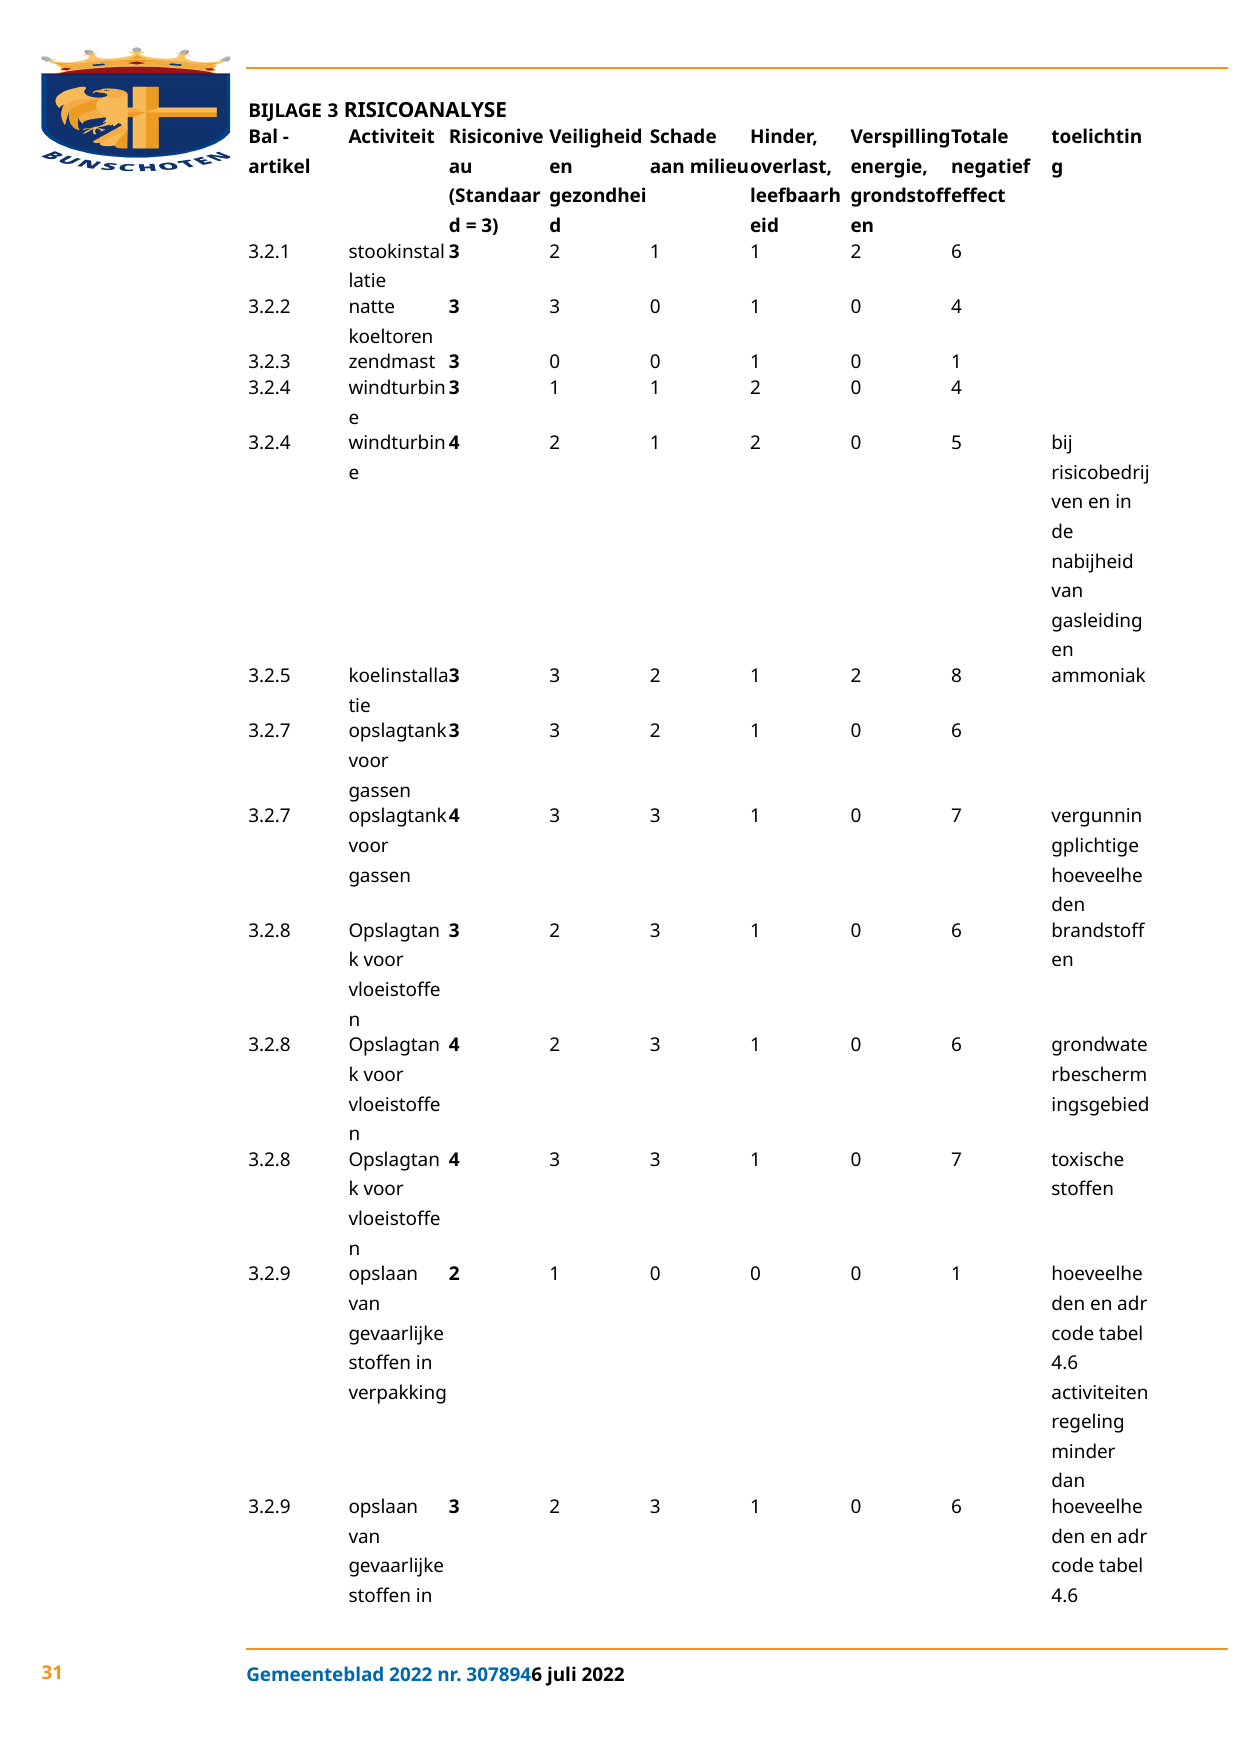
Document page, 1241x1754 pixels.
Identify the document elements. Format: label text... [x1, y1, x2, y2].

table_cell 3 [449, 238, 549, 293]
table_cell 2 [750, 374, 850, 429]
table_cell [1051, 718, 1152, 803]
text BIJLAGE 3 RISICOANALYSE [248, 95, 1152, 123]
table_cell 0 [850, 374, 951, 429]
table_cell Opslagtank voor vloeistoffen [348, 1146, 449, 1261]
table_cell 0 [850, 349, 951, 374]
table_cell koelinstallatie [348, 663, 449, 718]
table_cell 3 [549, 663, 649, 718]
table_cell 1 [951, 1261, 1051, 1493]
table_cell 3 [449, 349, 549, 374]
table_header Veiligheid en gezondheid [549, 124, 649, 238]
table_cell 1 [549, 1261, 649, 1493]
table_cell 4 [951, 293, 1051, 348]
table_cell 2 [650, 663, 750, 718]
table_cell 2 [650, 718, 750, 803]
table_cell 4 [449, 803, 549, 917]
table_cell 3 [650, 1032, 750, 1146]
table_cell 1 [951, 349, 1051, 374]
table_cell 2 [449, 1261, 549, 1493]
table_cell 1 [750, 803, 850, 917]
table_cell opslagtank voor gassen [348, 803, 449, 917]
table_cell brandstoffen [1051, 917, 1152, 1032]
table_cell 1 [750, 349, 850, 374]
table_cell 2 [549, 1493, 649, 1608]
table_cell 4 [449, 1032, 549, 1146]
table_cell 3.2.9 [248, 1493, 348, 1608]
table_cell 0 [850, 1493, 951, 1608]
table_cell [1051, 374, 1152, 429]
table_cell zendmast [348, 349, 449, 374]
table_cell 3 [449, 293, 549, 348]
table_cell 3.2.2 [248, 293, 348, 348]
table_cell Opslagtank voor vloeistoffen [348, 1032, 449, 1146]
table_cell 3 [449, 718, 549, 803]
table_cell 0 [650, 1261, 750, 1493]
table_cell 1 [650, 238, 750, 293]
table_cell 3.2.3 [248, 349, 348, 374]
table_cell 7 [951, 1146, 1051, 1261]
table_cell 1 [750, 718, 850, 803]
table_cell 3.2.8 [248, 1146, 348, 1261]
table_cell 3.2.7 [248, 803, 348, 917]
table_cell Opslagtank voor vloeistoffen [348, 917, 449, 1032]
table_cell 1 [549, 374, 649, 429]
table_cell 0 [750, 1261, 850, 1493]
table_header Schade aan milieu [650, 124, 750, 238]
table_cell 2 [750, 430, 850, 662]
table_cell vergunningplichtige hoeveelheden [1051, 803, 1152, 917]
table_cell 1 [750, 1493, 850, 1608]
table_cell 0 [850, 718, 951, 803]
table_cell 3 [650, 803, 750, 917]
table_cell 3.2.9 [248, 1261, 348, 1493]
table_cell 3.2.8 [248, 917, 348, 1032]
table_cell 1 [750, 1032, 850, 1146]
table_cell 2 [850, 238, 951, 293]
table_cell 6 [951, 238, 1051, 293]
table_cell 3.2.4 [248, 374, 348, 429]
table_cell 6 [951, 718, 1051, 803]
table_cell 4 [951, 374, 1051, 429]
table_cell 0 [650, 349, 750, 374]
table_cell 3.2.1 [248, 238, 348, 293]
table_cell 6 [951, 1493, 1051, 1608]
table_cell 2 [850, 663, 951, 718]
table_cell ammoniak [1051, 663, 1152, 718]
table_cell 3 [650, 1146, 750, 1261]
table_cell 1 [650, 374, 750, 429]
table_cell 4 [449, 1146, 549, 1261]
table_cell 0 [650, 293, 750, 348]
table_cell 2 [549, 238, 649, 293]
table_header Hinder, overlast, leefbaarheid [750, 124, 850, 238]
table_cell [1051, 349, 1152, 374]
table_cell 0 [850, 1032, 951, 1146]
table_cell windturbine [348, 374, 449, 429]
table_cell 1 [750, 293, 850, 348]
table_cell 5 [951, 430, 1051, 662]
table_cell stookinstallatie [348, 238, 449, 293]
table_cell 0 [850, 1261, 951, 1493]
table_header toelichting [1051, 124, 1152, 238]
table_cell 3 [449, 1493, 549, 1608]
table_cell hoeveelheden en adr code tabel 4.6 [1051, 1493, 1152, 1608]
table_cell opslaan van gevaarlijke stoffen in verpakking [348, 1261, 449, 1493]
table_header Risiconiveau (Standaard = 3) [449, 124, 549, 238]
table_cell 3 [650, 917, 750, 1032]
table_cell 3.2.4 [248, 430, 348, 662]
table_cell 2 [549, 430, 649, 662]
table_header Totale negatief effect [951, 124, 1051, 238]
table_cell 1 [750, 663, 850, 718]
table_cell 3 [549, 718, 649, 803]
table_cell 1 [750, 917, 850, 1032]
table_cell 0 [549, 349, 649, 374]
table_cell 3 [549, 293, 649, 348]
table_cell 6 [951, 1032, 1051, 1146]
table_cell 2 [549, 1032, 649, 1146]
table_cell 3 [549, 1146, 649, 1261]
table_cell opslaan van gevaarlijke stoffen in [348, 1493, 449, 1608]
table_cell toxische stoffen [1051, 1146, 1152, 1261]
table_cell 0 [850, 1146, 951, 1261]
table_cell grondwaterbeschermingsgebied [1051, 1032, 1152, 1146]
table_cell 6 [951, 917, 1051, 1032]
table_cell 3 [650, 1493, 750, 1608]
table_cell windturbine [348, 430, 449, 662]
table_cell natte koeltoren [348, 293, 449, 348]
table_header Verspilling energie, grondstoffen [850, 124, 951, 238]
table_cell 1 [750, 238, 850, 293]
table_cell bij risicobedrijven en in de nabijheid van gasleidingen [1051, 430, 1152, 662]
table_cell 0 [850, 293, 951, 348]
table_cell 7 [951, 803, 1051, 917]
table_header Bal -artikel [248, 124, 348, 238]
table_cell [1051, 293, 1152, 348]
table_header Activiteit [348, 124, 449, 238]
table_cell 3 [449, 374, 549, 429]
table_cell 8 [951, 663, 1051, 718]
table_cell 2 [549, 917, 649, 1032]
table_cell hoeveelheden en adr code tabel 4.6 activiteitenregeling minder dan [1051, 1261, 1152, 1493]
table_cell 3.2.5 [248, 663, 348, 718]
table_cell 3.2.7 [248, 718, 348, 803]
table_cell 0 [850, 803, 951, 917]
table_cell opslagtank voor gassen [348, 718, 449, 803]
table_cell 3 [549, 803, 649, 917]
table_cell 1 [650, 430, 750, 662]
table_cell 4 [449, 430, 549, 662]
table_cell 3 [449, 663, 549, 718]
table_cell 0 [850, 430, 951, 662]
table_cell 3 [449, 917, 549, 1032]
table_cell 3.2.8 [248, 1032, 348, 1146]
table_cell 0 [850, 917, 951, 1032]
table_cell [1051, 238, 1152, 293]
table_cell 1 [750, 1146, 850, 1261]
picture [41, 47, 231, 172]
